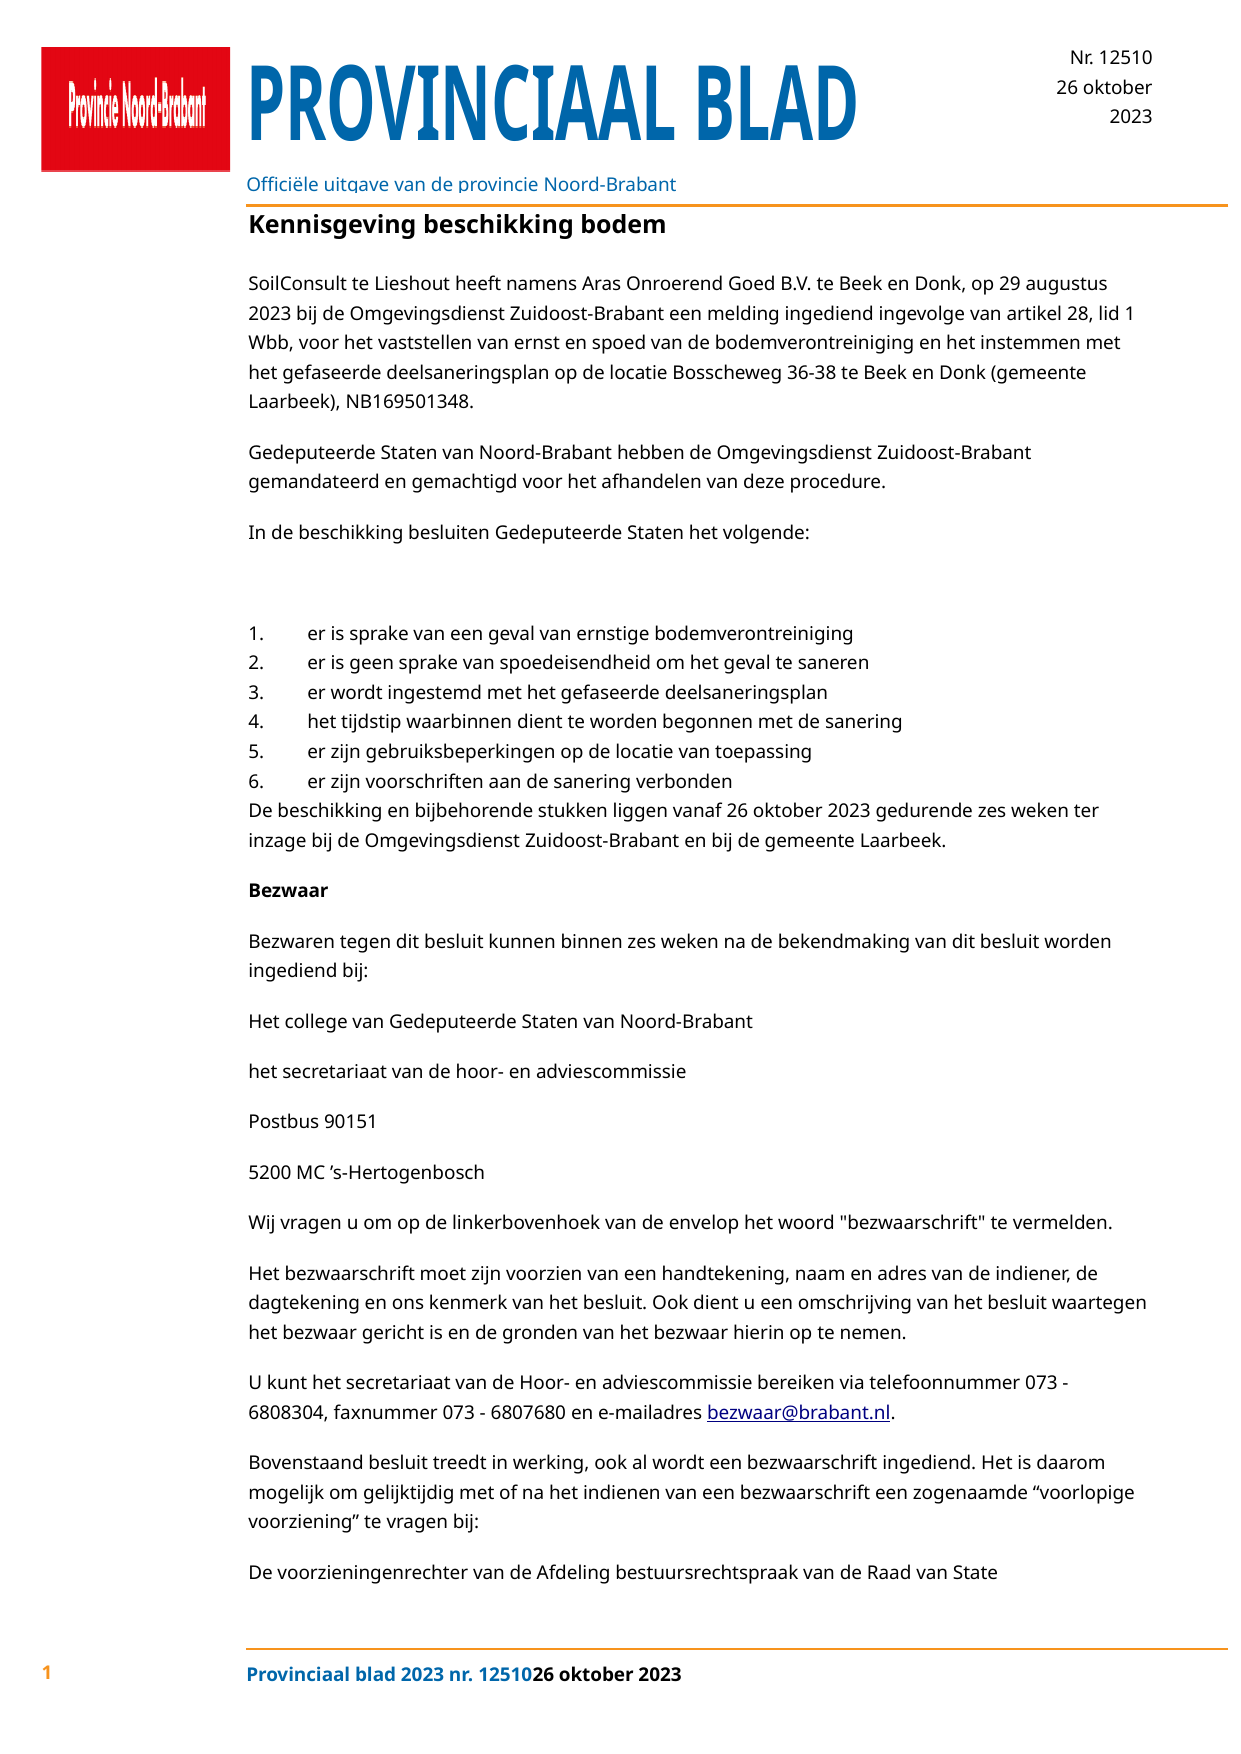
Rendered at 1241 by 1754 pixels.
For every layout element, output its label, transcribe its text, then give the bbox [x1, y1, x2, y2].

text Gedeputeerde Staten van Noord-Brabant hebben de Omgevingsdienst Zuidoost-Brabant gemandateerd en gemachtigd voor het afhandelen van deze procedure. [248, 439, 1152, 494]
picture [41, 47, 231, 172]
text De beschikking en bijbehorende stukken liggen vanaf 26 oktober 2023 gedurende zes weken ter inzage bij de Omgevingsdienst Zuidoost-Brabant en bij de gemeente Laarbeek. [248, 797, 1152, 853]
text Bovenstaand besluit treedt in werking, ook al wordt een bezwaarschrift ingediend. Het is daarom mogelijk om gelijktijdig met of na het indienen van een bezwaarschrift een zogenaamde “voorlopige voorziening” te vragen bij: [248, 1449, 1152, 1534]
text Wij vragen u om op de linkerbovenhoek van de envelop het woord "bezwaarschrift" te vermelden. [248, 1209, 1152, 1235]
text Bezwaar [248, 877, 1152, 903]
text Kennisgeving beschikking bodem [248, 207, 1152, 241]
list er is sprake van een geval van ernstige bodemverontreiniging [248, 620, 1152, 646]
list er zijn gebruiksbeperkingen op de locatie van toepassing [248, 738, 1152, 764]
text 5200 MC ’s-Hertogenbosch [248, 1159, 1152, 1185]
list het tijdstip waarbinnen dient te worden begonnen met de sanering [248, 709, 1152, 734]
text U kunt het secretariaat van de Hoor- en adviescommissie bereiken via telefoonnummer 073 - 6808304, faxnummer 073 - 6807680 en e-mailadres bezwaar@brabant.nl. [248, 1369, 1152, 1425]
list er is geen sprake van spoedeisendheid om het geval te saneren [248, 649, 1152, 675]
list er zijn voorschriften aan de sanering verbonden [248, 768, 1152, 793]
text het secretariaat van de hoor- en adviescommissie [248, 1058, 1152, 1084]
text SoilConsult te Lieshout heeft namens Aras Onroerend Goed B.V. te Beek en Donk, op 29 augustus 2023 bij de Omgevingsdienst Zuidoost-Brabant een melding ingediend ingevolge van artikel 28, lid 1 Wbb, voor het vaststellen van ernst en spoed van de bodemverontreiniging en het instemmen met het gefaseerde deelsaneringsplan op de locatie Bosscheweg 36-38 te Beek en Donk (gemeente Laarbeek), NB169501348. [248, 270, 1152, 414]
text Het college van Gedeputeerde Staten van Noord-Brabant [248, 1008, 1152, 1033]
text Bezwaren tegen dit besluit kunnen binnen zes weken na de bekendmaking van dit besluit worden ingediend bij: [248, 928, 1152, 983]
list er wordt ingestemd met het gefaseerde deelsaneringsplan [248, 679, 1152, 705]
text Het bezwaarschrift moet zijn voorzien van een handtekening, naam en adres van de indiener, de dagtekening en ons kenmerk van het besluit. Ook dient u een omschrijving van het besluit waartegen het bezwaar gericht is en de gronden van het bezwaar hierin op te nemen. [248, 1260, 1152, 1345]
text Postbus 90151 [248, 1109, 1152, 1134]
text De voorzieningenrechter van de Afdeling bestuursrechtspraak van de Raad van State [248, 1559, 1152, 1585]
text In de beschikking besluiten Gedeputeerde Staten het volgende: [248, 519, 1152, 545]
